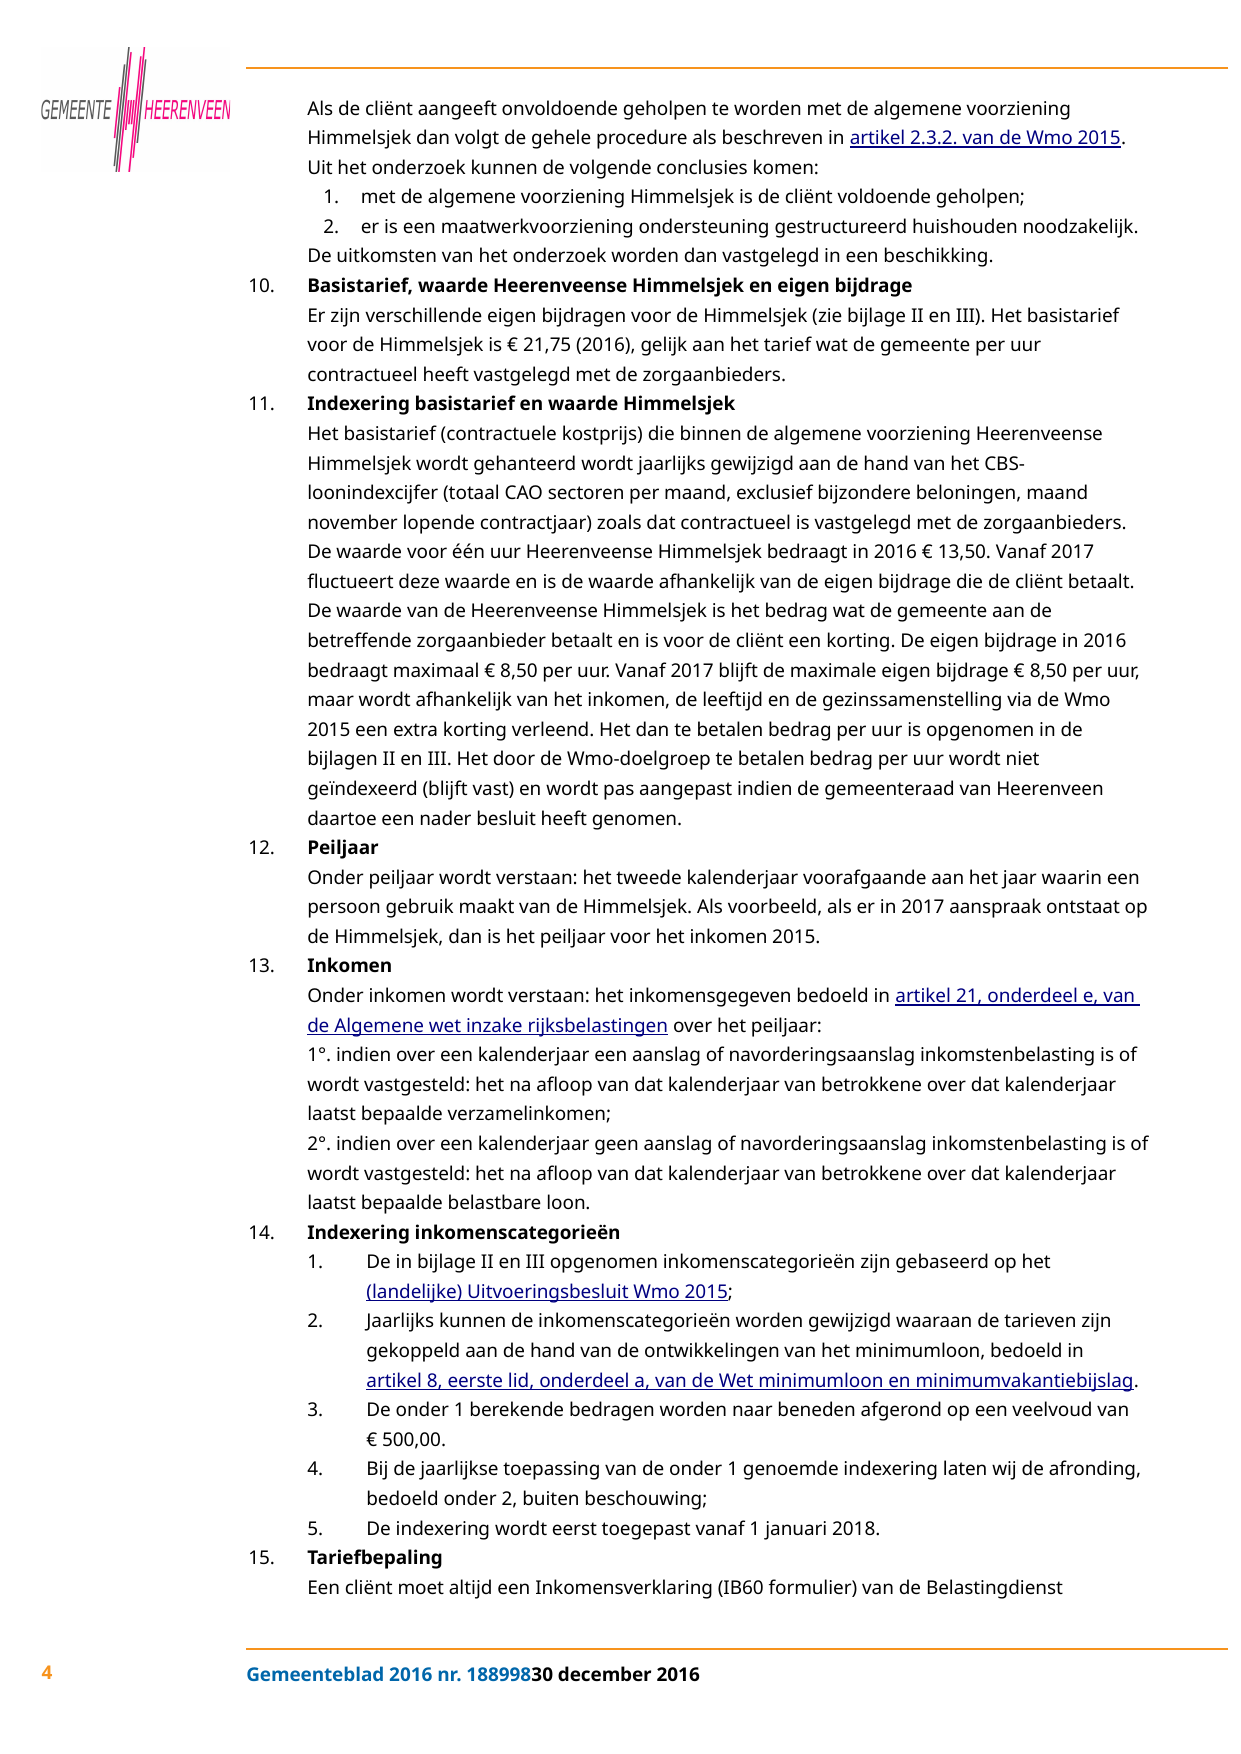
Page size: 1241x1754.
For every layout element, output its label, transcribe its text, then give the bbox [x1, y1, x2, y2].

list Een cliënt moet altijd een Inkomensverklaring (IB60 formulier) van de Belastingdienst [248, 1574, 1152, 1600]
list Indexering basistarief en waarde Himmelsjek [248, 391, 1152, 416]
list Tariefbepaling [248, 1544, 1152, 1570]
list er is een maatwerkvoorziening ondersteuning gestructureerd huishouden noodzakelijk. [323, 213, 1152, 239]
list 1°. indien over een kalenderjaar een aanslag of navorderingsaanslag inkomstenbelasting is of wordt vastgesteld: het na afloop van dat kalenderjaar van betrokkene over dat kalenderjaar laatst bepaalde verzamelinkomen; [248, 1041, 1152, 1126]
list Basistarief, waarde Heerenveense Himmelsjek en eigen bijdrage [248, 272, 1152, 298]
list Het basistarief (contractuele kostprijs) die binnen de algemene voorziening Heerenveense Himmelsjek wordt gehanteerd wordt jaarlijks gewijzigd aan de hand van het CBS-loonindexcijfer (totaal CAO sectoren per maand, exclusief bijzondere beloningen, maand november lopende contractjaar) zoals dat contractueel is vastgelegd met de zorgaanbieders. [248, 420, 1152, 535]
list 2°. indien over een kalenderjaar geen aanslag of navorderingsaanslag inkomstenbelasting is of wordt vastgesteld: het na afloop van dat kalenderjaar van betrokkene over dat kalenderjaar laatst bepaalde belastbare loon. [248, 1130, 1152, 1215]
list Als de cliënt aangeeft onvoldoende geholpen te worden met de algemene voorziening Himmelsjek dan volgt de gehele procedure als beschreven in artikel 2.3.2. van de Wmo 2015. Uit het onderzoek kunnen de volgende conclusies komen: [248, 95, 1152, 180]
picture [41, 47, 231, 172]
list Bij de jaarlijkse toepassing van de onder 1 genoemde indexering laten wij de afronding, bedoeld onder 2, buiten beschouwing; [307, 1456, 1152, 1511]
list De waarde voor één uur Heerenveense Himmelsjek bedraagt in 2016 € 13,50. Vanaf 2017 fluctueert deze waarde en is de waarde afhankelijk van de eigen bijdrage die de cliënt betaalt. De waarde van de Heerenveense Himmelsjek is het bedrag wat de gemeente aan de betreffende zorgaanbieder betaalt en is voor de cliënt een korting. De eigen bijdrage in 2016 bedraagt maximaal € 8,50 per uur. Vanaf 2017 blijft de maximale eigen bijdrage € 8,50 per uur, maar wordt afhankelijk van het inkomen, de leeftijd en de gezinssamenstelling via de Wmo 2015 een extra korting verleend. Het dan te betalen bedrag per uur is opgenomen in de bijlagen II en III. Het door de Wmo-doelgroep te betalen bedrag per uur wordt niet geïndexeerd (blijft vast) en wordt pas aangepast indien de gemeenteraad van Heerenveen daartoe een nader besluit heeft genomen. [248, 538, 1152, 831]
list Indexering inkomenscategorieën [248, 1219, 1152, 1245]
list De uitkomsten van het onderzoek worden dan vastgelegd in een beschikking. [248, 243, 1152, 268]
list Inkomen [248, 953, 1152, 978]
list De in bijlage II en III opgenomen inkomenscategorieën zijn gebaseerd op het (landelijke) Uitvoeringsbesluit Wmo 2015; [307, 1248, 1152, 1304]
list Onder peiljaar wordt verstaan: het tweede kalenderjaar voorafgaande aan het jaar waarin een persoon gebruik maakt van de Himmelsjek. Als voorbeeld, als er in 2017 aanspraak ontstaat op de Himmelsjek, dan is het peiljaar voor het inkomen 2015. [248, 864, 1152, 949]
list met de algemene voorziening Himmelsjek is de cliënt voldoende geholpen; [323, 183, 1152, 209]
list Onder inkomen wordt verstaan: het inkomensgegeven bedoeld in artikel 21, onderdeel e, van de Algemene wet inzake rijksbelastingen over het peiljaar: [248, 982, 1152, 1038]
list Er zijn verschillende eigen bijdragen voor de Himmelsjek (zie bijlage II en III). Het basistarief voor de Himmelsjek is € 21,75 (2016), gelijk aan het tarief wat de gemeente per uur contractueel heeft vastgelegd met de zorgaanbieders. [248, 302, 1152, 387]
list De onder 1 berekende bedragen worden naar beneden afgerond op een veelvoud van € 500,00. [307, 1396, 1152, 1452]
list Peiljaar [248, 834, 1152, 860]
list De indexering wordt eerst toegepast vanaf 1 januari 2018. [307, 1515, 1152, 1541]
list Jaarlijks kunnen de inkomenscategorieën worden gewijzigd waaraan de tarieven zijn gekoppeld aan de hand van de ontwikkelingen van het minimumloon, bedoeld in artikel 8, eerste lid, onderdeel a, van de Wet minimumloon en minimumvakantiebijslag. [307, 1308, 1152, 1393]
